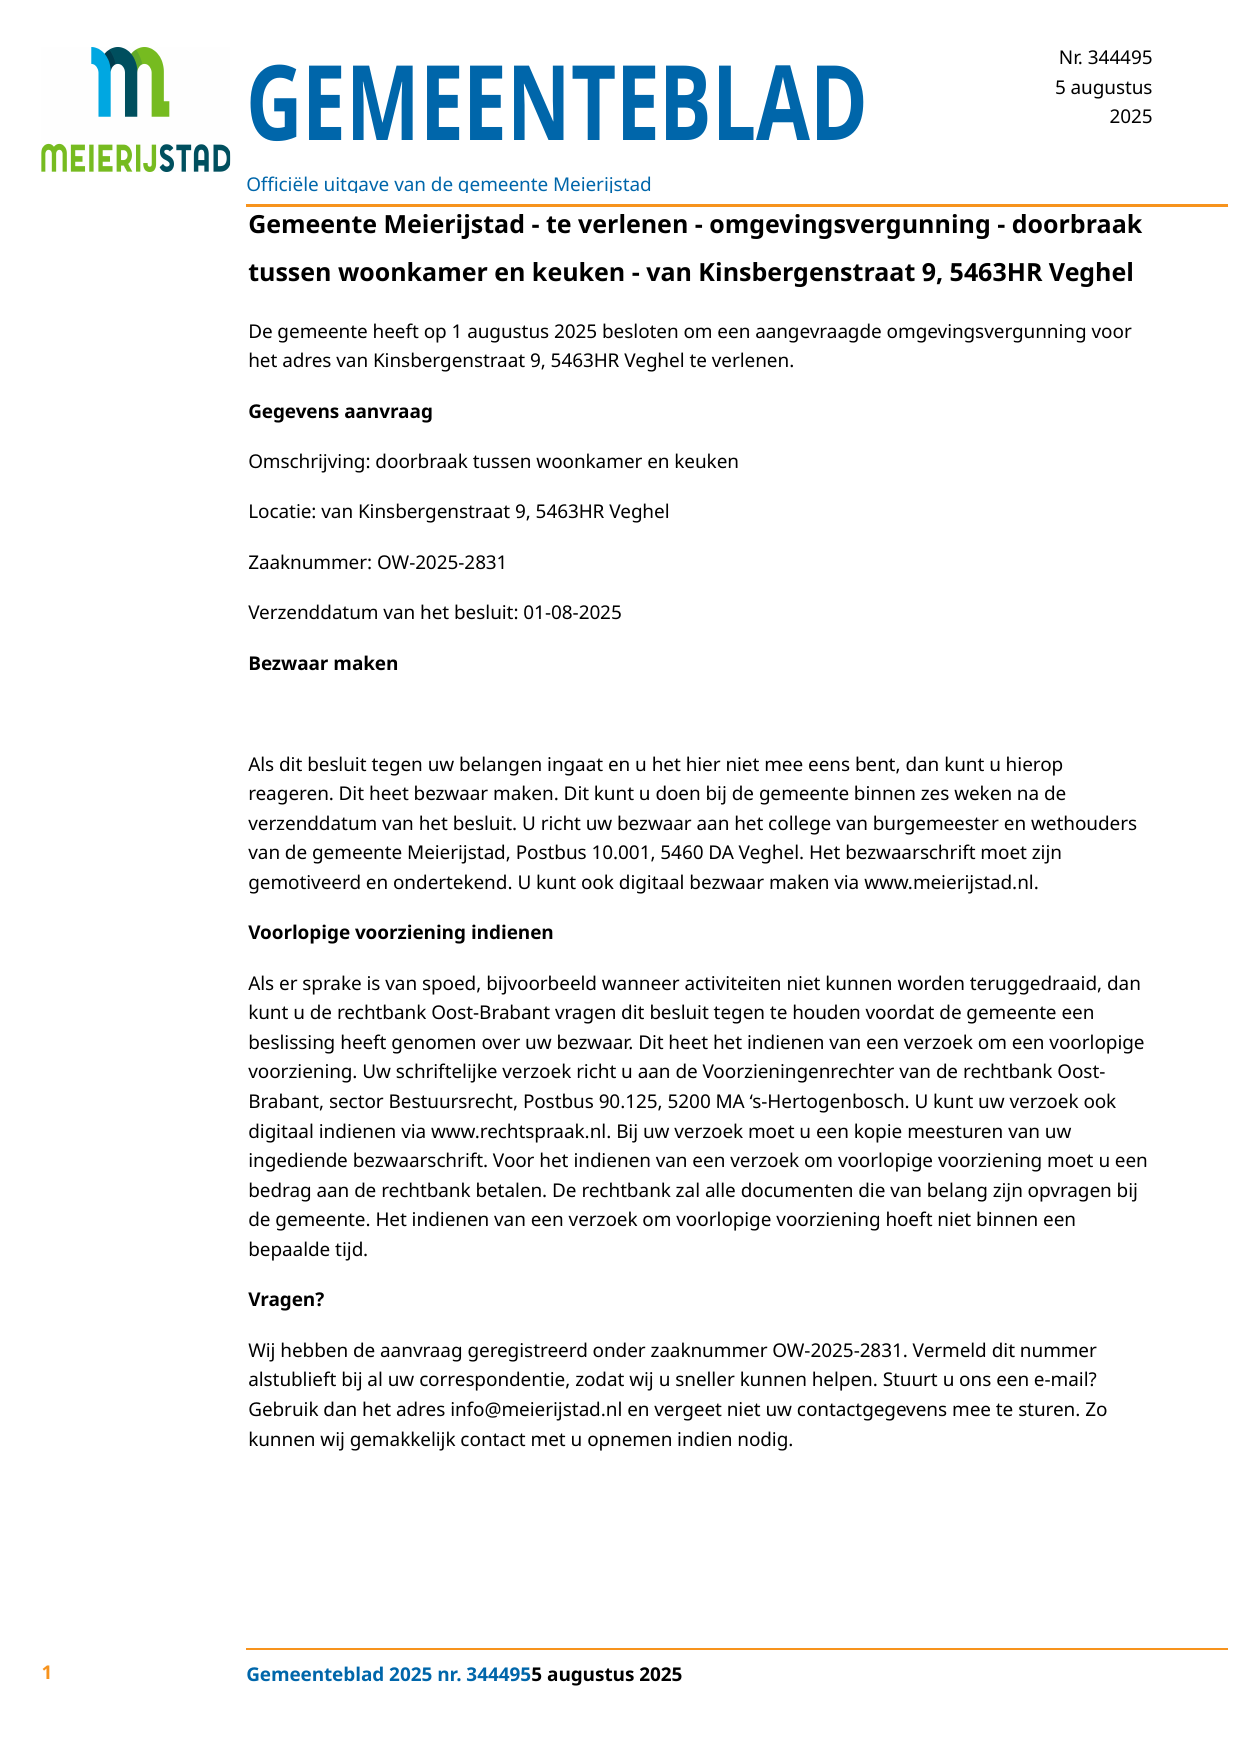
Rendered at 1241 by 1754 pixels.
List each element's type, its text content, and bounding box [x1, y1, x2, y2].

text Voorlopige voorziening indienen [248, 919, 1152, 945]
picture [41, 47, 231, 172]
text Vragen? [248, 1287, 1152, 1312]
text Gegevens aanvraag [248, 398, 1152, 424]
text Wij hebben de aanvraag geregistreerd onder zaaknummer OW-2025-2831. Vermeld dit nummer alstublieft bij al uw correspondentie, zodat wij u sneller kunnen helpen. Stuurt u ons een e-mail? Gebruik dan het adres info@meierijstad.nl en vergeet niet uw contactgegevens mee te sturen. Zo kunnen wij gemakkelijk contact met u opnemen indien nodig. [248, 1337, 1152, 1452]
text Zaaknummer: OW-2025-2831 [248, 549, 1152, 575]
text Gemeente Meierijstad - te verlenen - omgevingsvergunning - doorbraak tussen woonkamer en keuken - van Kinsbergenstraat 9, 5463HR Veghel [248, 207, 1152, 288]
text Verzenddatum van het besluit: 01-08-2025 [248, 599, 1152, 625]
text Bezwaar maken [248, 650, 1152, 676]
text Als dit besluit tegen uw belangen ingaat en u het hier niet mee eens bent, dan kunt u hierop reageren. Dit heet bezwaar maken. Dit kunt u doen bij de gemeente binnen zes weken na de verzenddatum van het besluit. U richt uw bezwaar aan het college van burgemeester en wethouders van de gemeente Meierijstad, Postbus 10.001, 5460 DA Veghel. Het bezwaarschrift moet zijn gemotiveerd en ondertekend. U kunt ook digitaal bezwaar maken via www.meierijstad.nl. [248, 751, 1152, 895]
text De gemeente heeft op 1 augustus 2025 besloten om een aangevraagde omgevingsvergunning voor het adres van Kinsbergenstraat 9, 5463HR Veghel te verlenen. [248, 318, 1152, 373]
text Als er sprake is van spoed, bijvoorbeeld wanneer activiteiten niet kunnen worden teruggedraaid, dan kunt u de rechtbank Oost-Brabant vragen dit besluit tegen te houden voordat de gemeente een beslissing heeft genomen over uw bezwaar. Dit heet het indienen van een verzoek om een voorlopige voorziening. Uw schriftelijke verzoek richt u aan de Voorzieningenrechter van de rechtbank Oost-Brabant, sector Bestuursrecht, Postbus 90.125, 5200 MA ‘s-Hertogenbosch. U kunt uw verzoek ook digitaal indienen via www.rechtspraak.nl. Bij uw verzoek moet u een kopie meesturen van uw ingediende bezwaarschrift. Voor het indienen van een verzoek om voorlopige voorziening moet u een bedrag aan de rechtbank betalen. De rechtbank zal alle documenten die van belang zijn opvragen bij de gemeente. Het indienen van een verzoek om voorlopige voorziening hoeft niet binnen een bepaalde tijd. [248, 970, 1152, 1262]
text Locatie: van Kinsbergenstraat 9, 5463HR Veghel [248, 499, 1152, 524]
text Omschrijving: doorbraak tussen woonkamer en keuken [248, 448, 1152, 474]
